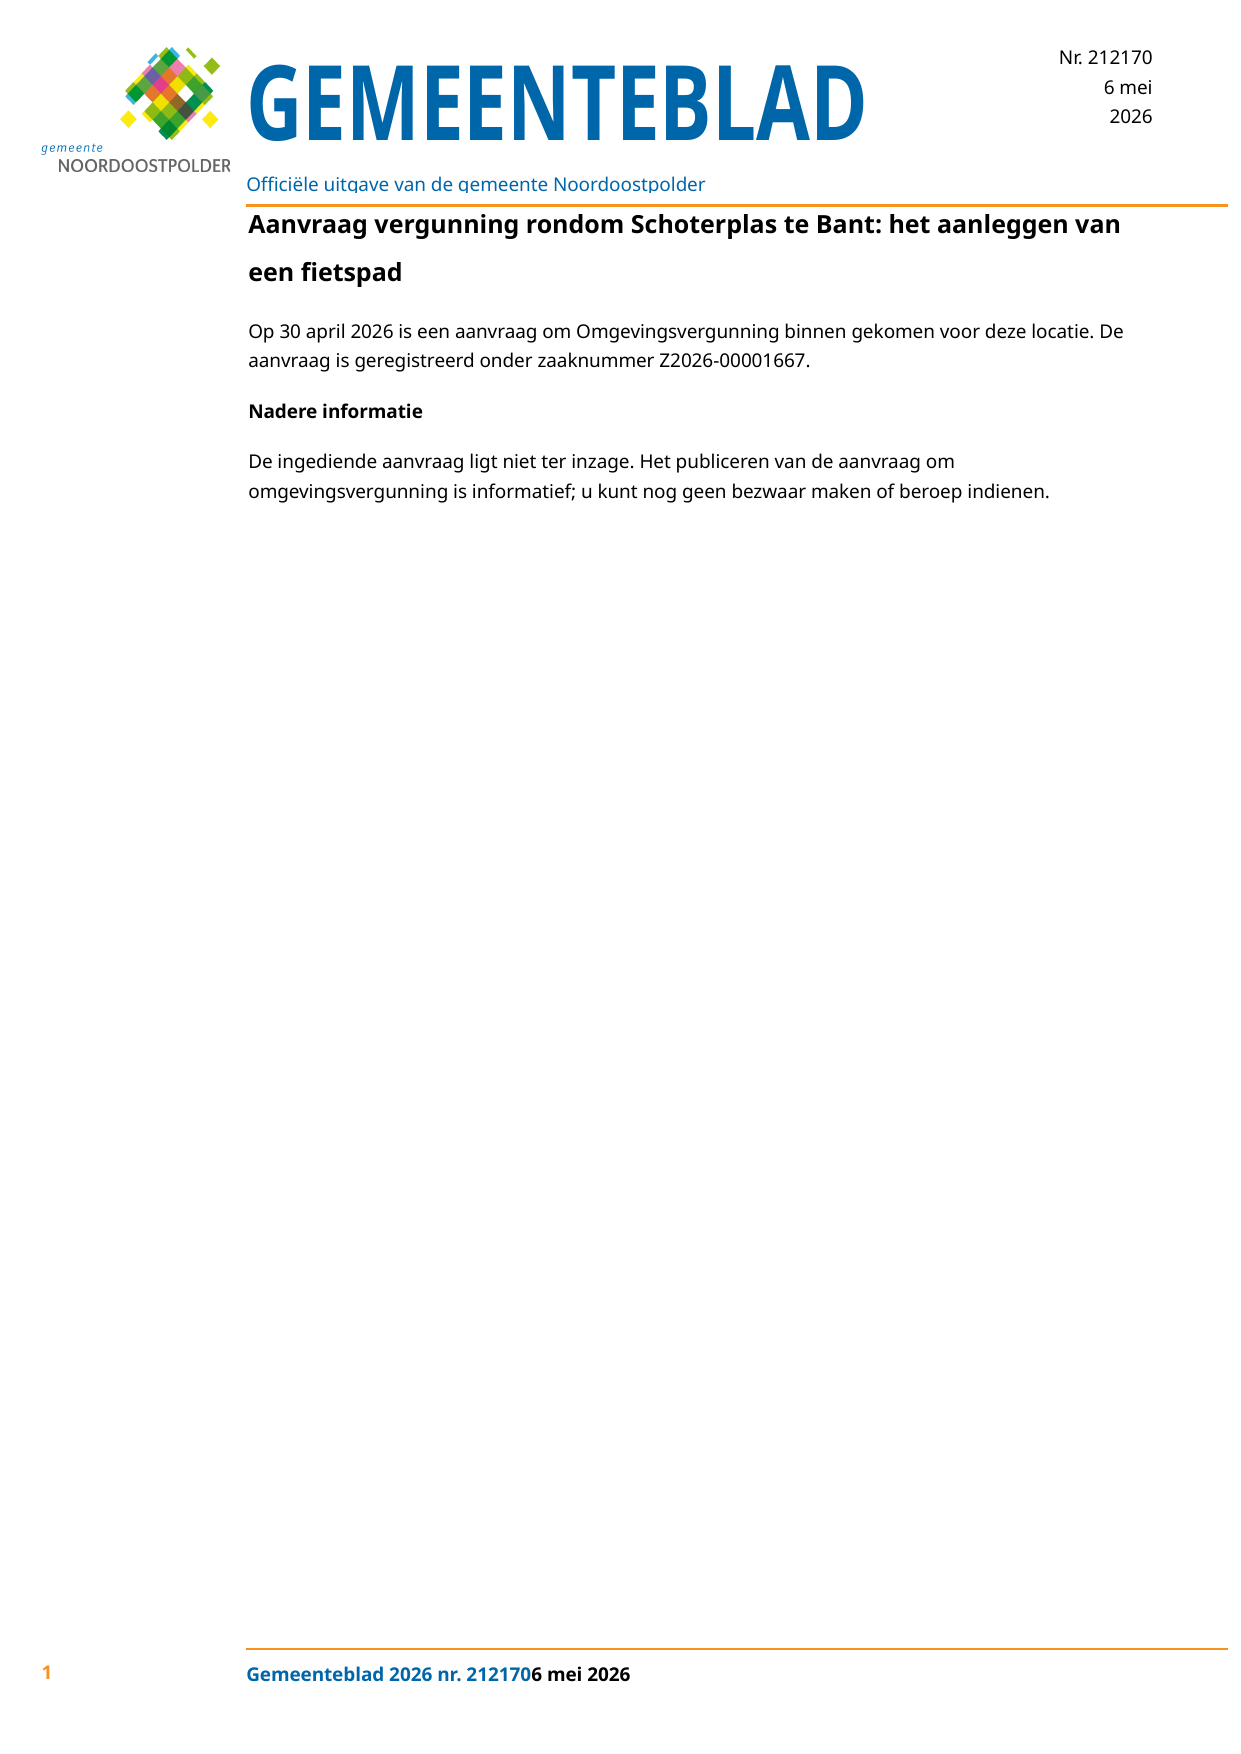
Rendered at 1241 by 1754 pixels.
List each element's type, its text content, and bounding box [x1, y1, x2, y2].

text Nadere informatie [248, 398, 1152, 424]
text Aanvraag vergunning rondom Schoterplas te Bant: het aanleggen van een fietspad [248, 207, 1152, 288]
text Op 30 april 2026 is een aanvraag om Omgevingsvergunning binnen gekomen voor deze locatie. De aanvraag is geregistreerd onder zaaknummer Z2026-00001667. [248, 318, 1152, 373]
picture [41, 47, 231, 172]
text De ingediende aanvraag ligt niet ter inzage. Het publiceren van de aanvraag om omgevingsvergunning is informatief; u kunt nog geen bezwaar maken of beroep indienen. [248, 448, 1152, 504]
